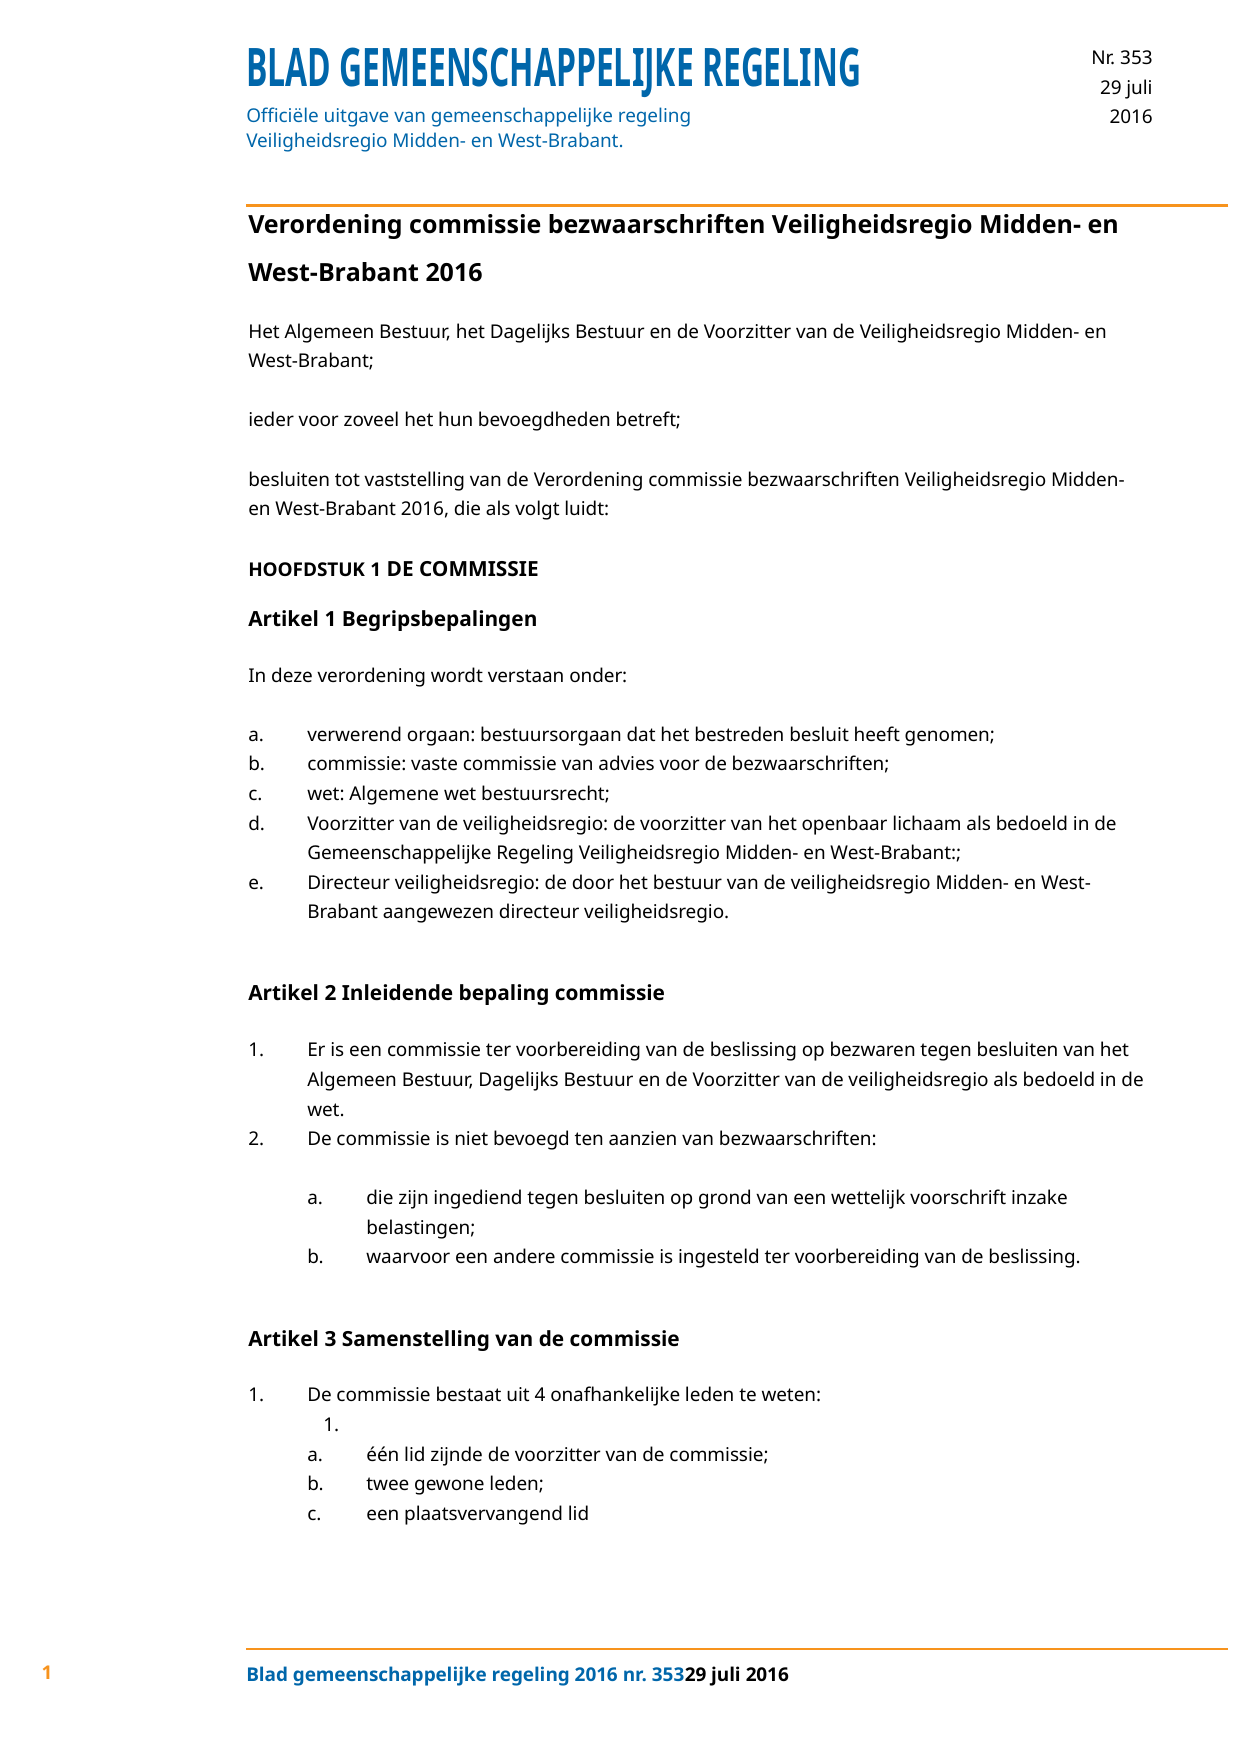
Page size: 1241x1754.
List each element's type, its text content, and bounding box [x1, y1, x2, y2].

text Artikel 3 Samenstelling van de commissie [248, 1324, 1152, 1352]
text In deze verordening wordt verstaan onder: [248, 662, 1152, 688]
list een plaatsvervangend lid [307, 1500, 1152, 1526]
list verwerend orgaan: bestuursorgaan dat het bestreden besluit heeft genomen; [248, 721, 1152, 747]
list wet: Algemene wet bestuursrecht; [248, 780, 1152, 806]
list waarvoor een andere commissie is ingesteld ter voorbereiding van de beslissing. [307, 1244, 1152, 1269]
text Verordening commissie bezwaarschriften Veiligheidsregio Midden- en West-Brabant 2016 [248, 207, 1152, 288]
list die zijn ingediend tegen besluiten op grond van een wettelijk voorschrift inzake belastingen; [307, 1184, 1152, 1240]
text ieder voor zoveel het hun bevoegdheden betreft; [248, 407, 1152, 432]
text Artikel 2 Inleidende bepaling commissie [248, 978, 1152, 1007]
list één lid zijnde de voorzitter van de commissie; [307, 1441, 1152, 1467]
picture [41, 47, 231, 172]
list De commissie is niet bevoegd ten aanzien van bezwaarschriften: [248, 1125, 1152, 1151]
text Het Algemeen Bestuur, het Dagelijks Bestuur en de Voorzitter van de Veiligheidsregio Midden- en West-Brabant; [248, 318, 1152, 373]
text HOOFDSTUK 1 DE COMMISSIE [248, 554, 1152, 583]
list Voorzitter van de veiligheidsregio: de voorzitter van het openbaar lichaam als bedoeld in de Gemeenschappelijke Regeling Veiligheidsregio Midden- en West-Brabant:; [248, 810, 1152, 865]
list De commissie bestaat uit 4 onafhankelijke leden te weten: [248, 1382, 1152, 1407]
list twee gewone leden; [307, 1470, 1152, 1496]
text Artikel 1 Begripsbepalingen [248, 604, 1152, 632]
list Er is een commissie ter voorbereiding van de beslissing op bezwaren tegen besluiten van het Algemeen Bestuur, Dagelijks Bestuur en de Voorzitter van de veiligheidsregio als bedoeld in de wet. [248, 1037, 1152, 1121]
list commissie: vaste commissie van advies voor de bezwaarschriften; [248, 751, 1152, 776]
text besluiten tot vaststelling van de Verordening commissie bezwaarschriften Veiligheidsregio Midden- en West-Brabant 2016, die als volgt luidt: [248, 466, 1152, 521]
list Directeur veiligheidsregio: de door het bestuur van de veiligheidsregio Midden- en West-Brabant aangewezen directeur veiligheidsregio. [248, 869, 1152, 924]
